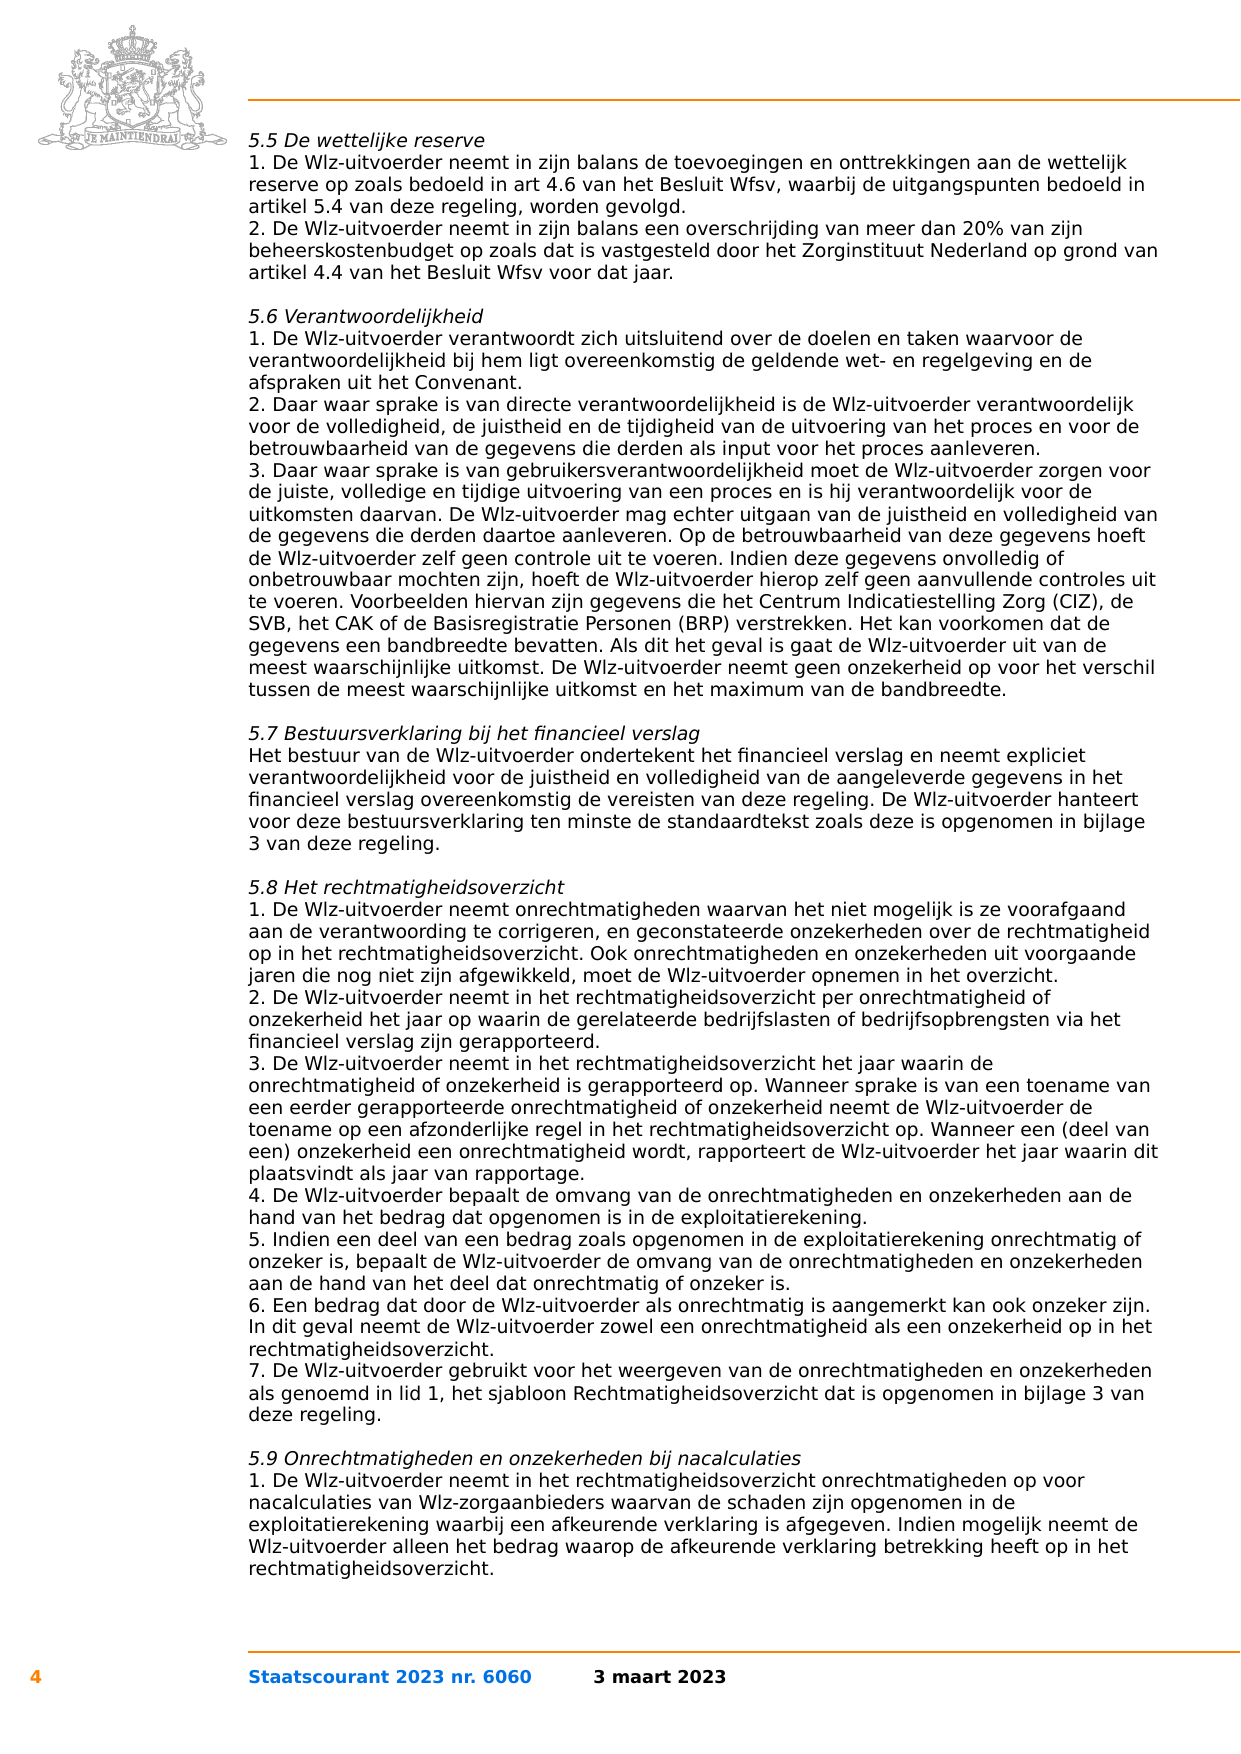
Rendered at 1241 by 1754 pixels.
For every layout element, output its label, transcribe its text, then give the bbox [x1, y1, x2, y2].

text Het bestuur van de Wlz-uitvoerder ondertekent het financieel verslag en neemt expliciet verantwoordelijkheid voor de juistheid en volledigheid van de aangeleverde gegevens in het financieel verslag overeenkomstig de vereisten van deze regeling. De Wlz-uitvoerder hanteert voor deze bestuursverklaring ten minste de standaardtekst zoals deze is opgenomen in bijlage 3 van deze regeling. [248, 745, 1163, 855]
text 5. Indien een deel van een bedrag zoals opgenomen in de exploitatierekening onrechtmatig of onzeker is, bepaalt de Wlz-uitvoerder de omvang van de onrechtmatigheden en onzekerheden aan de hand van het deel dat onrechtmatig of onzeker is. [248, 1228, 1163, 1294]
text 4. De Wlz-uitvoerder bepaalt de omvang van de onrechtmatigheden en onzekerheden aan de hand van het bedrag dat opgenomen is in de exploitatierekening. [248, 1184, 1163, 1228]
subtitle 5.5 De wettelijke reserve [248, 130, 1163, 152]
text 3. De Wlz-uitvoerder neemt in het rechtmatigheidsoverzicht het jaar waarin de onrechtmatigheid of onzekerheid is gerapporteerd op. Wanneer sprake is van een toename van een eerder gerapporteerde onrechtmatigheid of onzekerheid neemt de Wlz-uitvoerder de toename op een afzonderlijke regel in het rechtmatigheidsoverzicht op. Wanneer een (deel van een) onzekerheid een onrechtmatigheid wordt, rapporteert de Wlz-uitvoerder het jaar waarin dit plaatsvindt als jaar van rapportage. [248, 1053, 1163, 1184]
subtitle 5.8 Het rechtmatigheidsoverzicht [248, 877, 1163, 899]
subtitle 5.7 Bestuursverklaring bij het financieel verslag [248, 723, 1163, 745]
picture [38, 25, 227, 150]
text 6. Een bedrag dat door de Wlz-uitvoerder als onrechtmatig is aangemerkt kan ook onzeker zijn. In dit geval neemt de Wlz-uitvoerder zowel een onrechtmatigheid als een onzekerheid op in het rechtmatigheidsoverzicht. [248, 1294, 1163, 1360]
text 2. De Wlz-uitvoerder neemt in het rechtmatigheidsoverzicht per onrechtmatigheid of onzekerheid het jaar op waarin de gerelateerde bedrijfslasten of bedrijfsopbrengsten via het financieel verslag zijn gerapporteerd. [248, 987, 1163, 1053]
subtitle 5.9 Onrechtmatigheden en onzekerheden bij nacalculaties [248, 1448, 1163, 1470]
text 1. De Wlz-uitvoerder verantwoordt zich uitsluitend over de doelen en taken waarvoor de verantwoordelijkheid bij hem ligt overeenkomstig de geldende wet- en regelgeving en de afspraken uit het Convenant. [248, 328, 1163, 393]
text 1. De Wlz-uitvoerder neemt in het rechtmatigheidsoverzicht onrechtmatigheden op voor nacalculaties van Wlz-zorgaanbieders waarvan de schaden zijn opgenomen in de exploitatierekening waarbij een afkeurende verklaring is afgegeven. Indien mogelijk neemt de Wlz-uitvoerder alleen het bedrag waarop de afkeurende verklaring betrekking heeft op in het rechtmatigheidsoverzicht. [248, 1470, 1163, 1580]
text 2. Daar waar sprake is van directe verantwoordelijkheid is de Wlz-uitvoerder verantwoordelijk voor de volledigheid, de juistheid en de tijdigheid van de uitvoering van het proces en voor de betrouwbaarheid van de gegevens die derden als input voor het proces aanleveren. [248, 393, 1163, 459]
text 1. De Wlz-uitvoerder neemt onrechtmatigheden waarvan het niet mogelijk is ze voorafgaand aan de verantwoording te corrigeren, en geconstateerde onzekerheden over de rechtmatigheid op in het rechtmatigheidsoverzicht. Ook onrechtmatigheden en onzekerheden uit voorgaande jaren die nog niet zijn afgewikkeld, moet de Wlz-uitvoerder opnemen in het overzicht. [248, 899, 1163, 987]
text 7. De Wlz-uitvoerder gebruikt voor het weergeven van de onrechtmatigheden en onzekerheden als genoemd in lid 1, het sjabloon Rechtmatigheidsoverzicht dat is opgenomen in bijlage 3 van deze regeling. [248, 1360, 1163, 1426]
text 3. Daar waar sprake is van gebruikersverantwoordelijkheid moet de Wlz-uitvoerder zorgen voor de juiste, volledige en tijdige uitvoering van een proces en is hij verantwoordelijk voor de uitkomsten daarvan. De Wlz-uitvoerder mag echter uitgaan van de juistheid en volledigheid van de gegevens die derden daartoe aanleveren. Op de betrouwbaarheid van deze gegevens hoeft de Wlz-uitvoerder zelf geen controle uit te voeren. Indien deze gegevens onvolledig of onbetrouwbaar mochten zijn, hoeft de Wlz-uitvoerder hierop zelf geen aanvullende controles uit te voeren. Voorbeelden hiervan zijn gegevens die het Centrum Indicatiestelling Zorg (CIZ), de SVB, het CAK of de Basisregistratie Personen (BRP) verstrekken. Het kan voorkomen dat de gegevens een bandbreedte bevatten. Als dit het geval is gaat de Wlz-uitvoerder uit van de meest waarschijnlijke uitkomst. De Wlz-uitvoerder neemt geen onzekerheid op voor het verschil tussen de meest waarschijnlijke uitkomst en het maximum van de bandbreedte. [248, 459, 1163, 701]
text 1. De Wlz-uitvoerder neemt in zijn balans de toevoegingen en onttrekkingen aan de wettelijk reserve op zoals bedoeld in art 4.6 van het Besluit Wfsv, waarbij de uitgangspunten bedoeld in artikel 5.4 van deze regeling, worden gevolgd. [248, 152, 1163, 218]
subtitle 5.6 Verantwoordelijkheid [248, 306, 1163, 328]
text 2. De Wlz-uitvoerder neemt in zijn balans een overschrijding van meer dan 20% van zijn beheerskostenbudget op zoals dat is vastgesteld door het Zorginstituut Nederland op grond van artikel 4.4 van het Besluit Wfsv voor dat jaar. [248, 218, 1163, 284]
